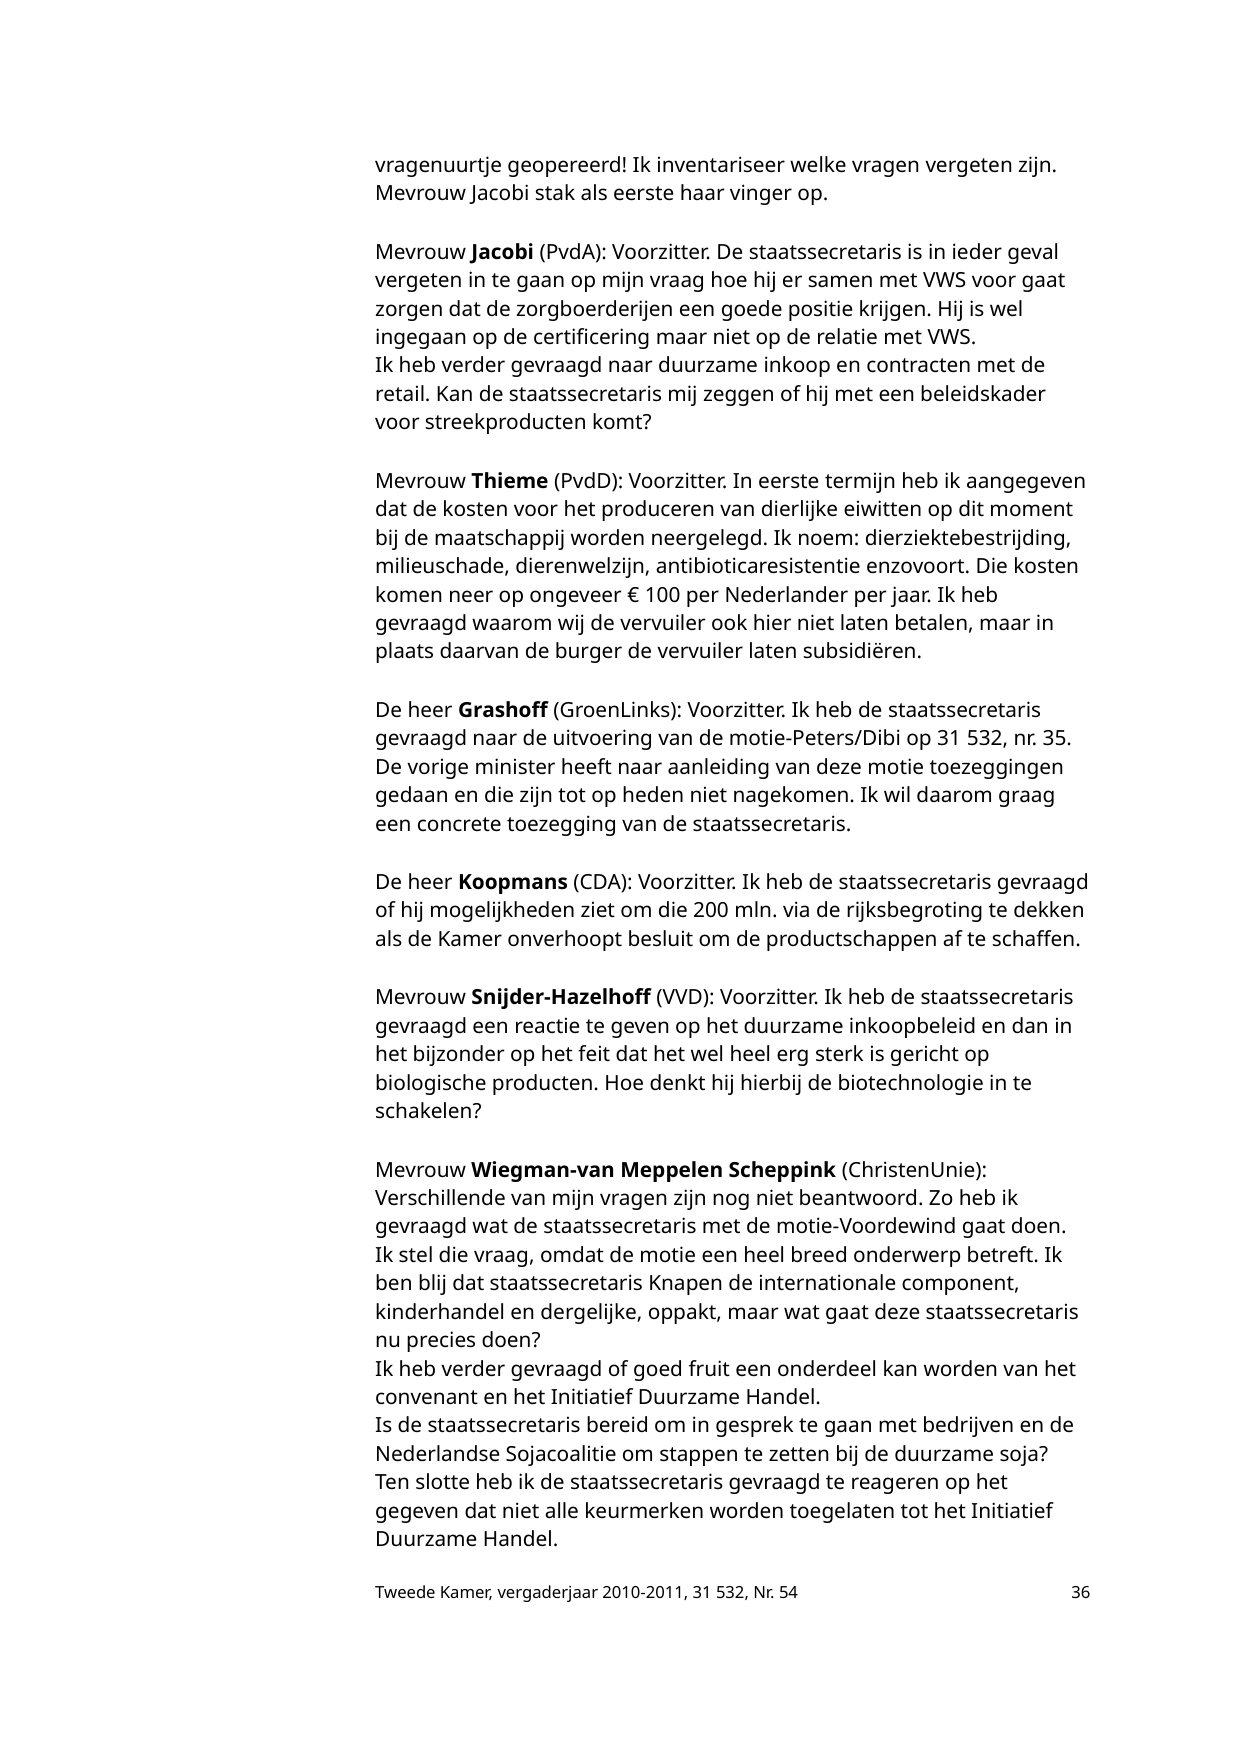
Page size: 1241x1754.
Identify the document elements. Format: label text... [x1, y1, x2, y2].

text Is de staatssecretaris bereid om in gesprek te gaan met bedrijven en de Nederlandse Sojacoalitie om stappen te zetten bij de duurzame soja? [375, 1411, 1090, 1467]
text Mevrouw Jacobi (PvdA): Voorzitter. De staatssecretaris is in ieder geval vergeten in te gaan op mijn vraag hoe hij er samen met VWS voor gaat zorgen dat de zorgboerderijen een goede positie krijgen. Hij is wel ingegaan op de certificering maar niet op de relatie met VWS. [375, 237, 1090, 351]
text De heer Grashoff (GroenLinks): Voorzitter. Ik heb de staatssecretaris gevraagd naar de uitvoering van de motie-Peters/Dibi op 31 532, nr. 35. De vorige minister heeft naar aanleiding van deze motie toezeggingen gedaan en die zijn tot op heden niet nagekomen. Ik wil daarom graag een concrete toezegging van de staatssecretaris. [375, 695, 1090, 837]
text Mevrouw Snijder-Hazelhoff (VVD): Voorzitter. Ik heb de staatssecretaris gevraagd een reactie te geven op het duurzame inkoopbeleid en dan in het bijzonder op het feit dat het wel heel erg sterk is gericht op biologische producten. Hoe denkt hij hierbij de biotechnologie in te schakelen? [375, 982, 1090, 1125]
text De heer Koopmans (CDA): Voorzitter. Ik heb de staatssecretaris gevraagd of hij mogelijkheden ziet om die 200 mln. via de rijksbegroting te dekken als de Kamer onverhoopt besluit om de productschappen af te schaffen. [375, 867, 1090, 952]
text Ik heb verder gevraagd naar duurzame inkoop en contracten met de retail. Kan de staatssecretaris mij zeggen of hij met een beleidskader voor streekproducten komt? [375, 351, 1090, 436]
text Mevrouw Wiegman-van Meppelen Scheppink (ChristenUnie): Verschillende van mijn vragen zijn nog niet beantwoord. Zo heb ik gevraagd wat de staatssecretaris met de motie-Voordewind gaat doen. Ik stel die vraag, omdat de motie een heel breed onderwerp betreft. Ik ben blij dat staatssecretaris Knapen de internationale component, kinderhandel en dergelijke, oppakt, maar wat gaat deze staatssecretaris nu precies doen? [375, 1155, 1090, 1354]
text Mevrouw Thieme (PvdD): Voorzitter. In eerste termijn heb ik aangegeven dat de kosten voor het produceren van dierlijke eiwitten op dit moment bij de maatschappij worden neergelegd. Ik noem: dierziektebestrijding, milieuschade, dierenwelzijn, antibioticaresistentie enzovoort. Die kosten komen neer op ongeveer € 100 per Nederlander per jaar. Ik heb gevraagd waarom wij de vervuiler ook hier niet laten betalen, maar in plaats daarvan de burger de vervuiler laten subsidiëren. [375, 466, 1090, 665]
text Ten slotte heb ik de staatssecretaris gevraagd te reageren op het gegeven dat niet alle keurmerken worden toegelaten tot het Initiatief Duurzame Handel. [375, 1467, 1090, 1553]
text vragenuurtje geopereerd! Ik inventariseer welke vragen vergeten zijn. Mevrouw Jacobi stak als eerste haar vinger op. [375, 150, 1090, 207]
text Ik heb verder gevraagd of goed fruit een onderdeel kan worden van het convenant en het Initiatief Duurzame Handel. [375, 1354, 1090, 1411]
